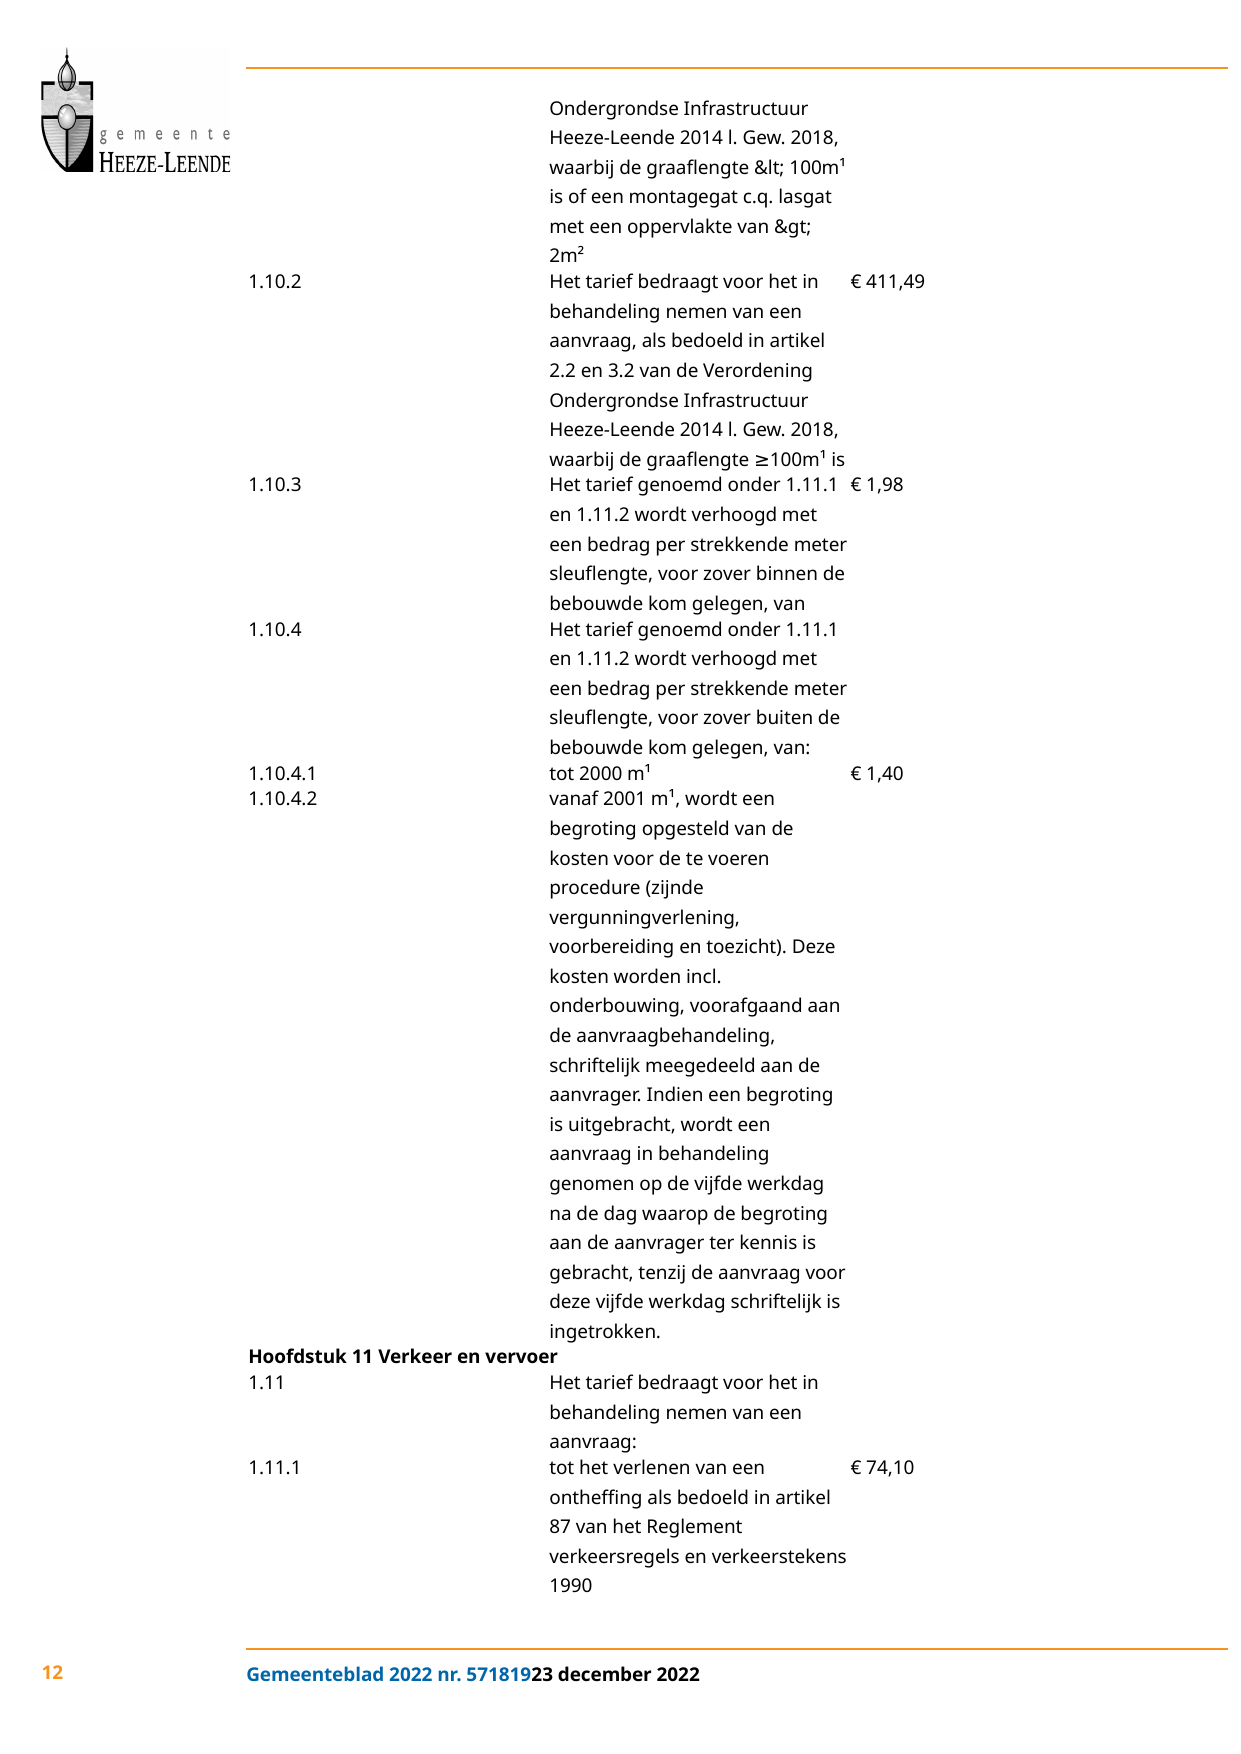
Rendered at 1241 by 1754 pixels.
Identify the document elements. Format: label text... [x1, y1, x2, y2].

table_cell Hoofdstuk 11 Verkeer en vervoer [248, 1344, 1152, 1369]
table_cell tot het verlenen van een ontheffing als bedoeld in artikel 87 van het Reglement verkeersregels en verkeerstekens 1990 [549, 1454, 850, 1598]
table_cell vanaf 2001 m¹, wordt een begroting opgesteld van de kosten voor de te voeren procedure (zijnde vergunningverlening, voorbereiding en toezicht). Deze kosten worden incl. onderbouwing, voorafgaand aan de aanvraagbehandeling, schriftelijk meegedeeld aan de aanvrager. Indien een begroting is uitgebracht, wordt een aanvraag in behandeling genomen op de vijfde werkdag na de dag waarop de begroting aan de aanvrager ter kennis is gebracht, tenzij de aanvraag voor deze vijfde werkdag schriftelijk is ingetrokken. [549, 786, 850, 1344]
table_cell € 411,49 [850, 269, 1152, 472]
table_cell Het tarief bedraagt voor het in behandeling nemen van een aanvraag: [549, 1370, 850, 1454]
table_cell 1.10.3 [248, 472, 549, 616]
table_cell € 1,98 [850, 472, 1152, 616]
table_cell Het tarief bedraagt voor het in behandeling nemen van een aanvraag, als bedoeld in artikel 2.2 en 3.2 van de Verordening Ondergrondse Infrastructuur Heeze-Leende 2014 l. Gew. 2018, waarbij de graaflengte ≥100m¹ is [549, 269, 850, 472]
table_cell [248, 95, 549, 268]
table_cell 1.10.4.1 [248, 760, 549, 786]
table_cell Ondergrondse Infrastructuur Heeze-Leende 2014 l. Gew. 2018, waarbij de graaflengte &lt; 100m¹ is of een montagegat c.q. lasgat met een oppervlakte van &gt; 2m² [549, 95, 850, 268]
table_cell Het tarief genoemd onder 1.11.1 en 1.11.2 wordt verhoogd met een bedrag per strekkende meter sleuflengte, voor zover binnen de bebouwde kom gelegen, van [549, 472, 850, 616]
table_cell tot 2000 m¹ [549, 760, 850, 786]
table_cell € 1,40 [850, 760, 1152, 786]
table_cell 1.11 [248, 1370, 549, 1454]
table_cell [850, 786, 1152, 1344]
table_cell Het tarief genoemd onder 1.11.1 en 1.11.2 wordt verhoogd met een bedrag per strekkende meter sleuflengte, voor zover buiten de bebouwde kom gelegen, van: [549, 616, 850, 760]
table_cell 1.10.4.2 [248, 786, 549, 1344]
table_cell [850, 1370, 1152, 1454]
picture [41, 47, 231, 172]
table_cell 1.10.4 [248, 616, 549, 760]
table_cell [850, 616, 1152, 760]
table_cell 1.11.1 [248, 1454, 549, 1598]
table_cell € 74,10 [850, 1454, 1152, 1598]
table_cell [850, 95, 1152, 268]
table_cell 1.10.2 [248, 269, 549, 472]
